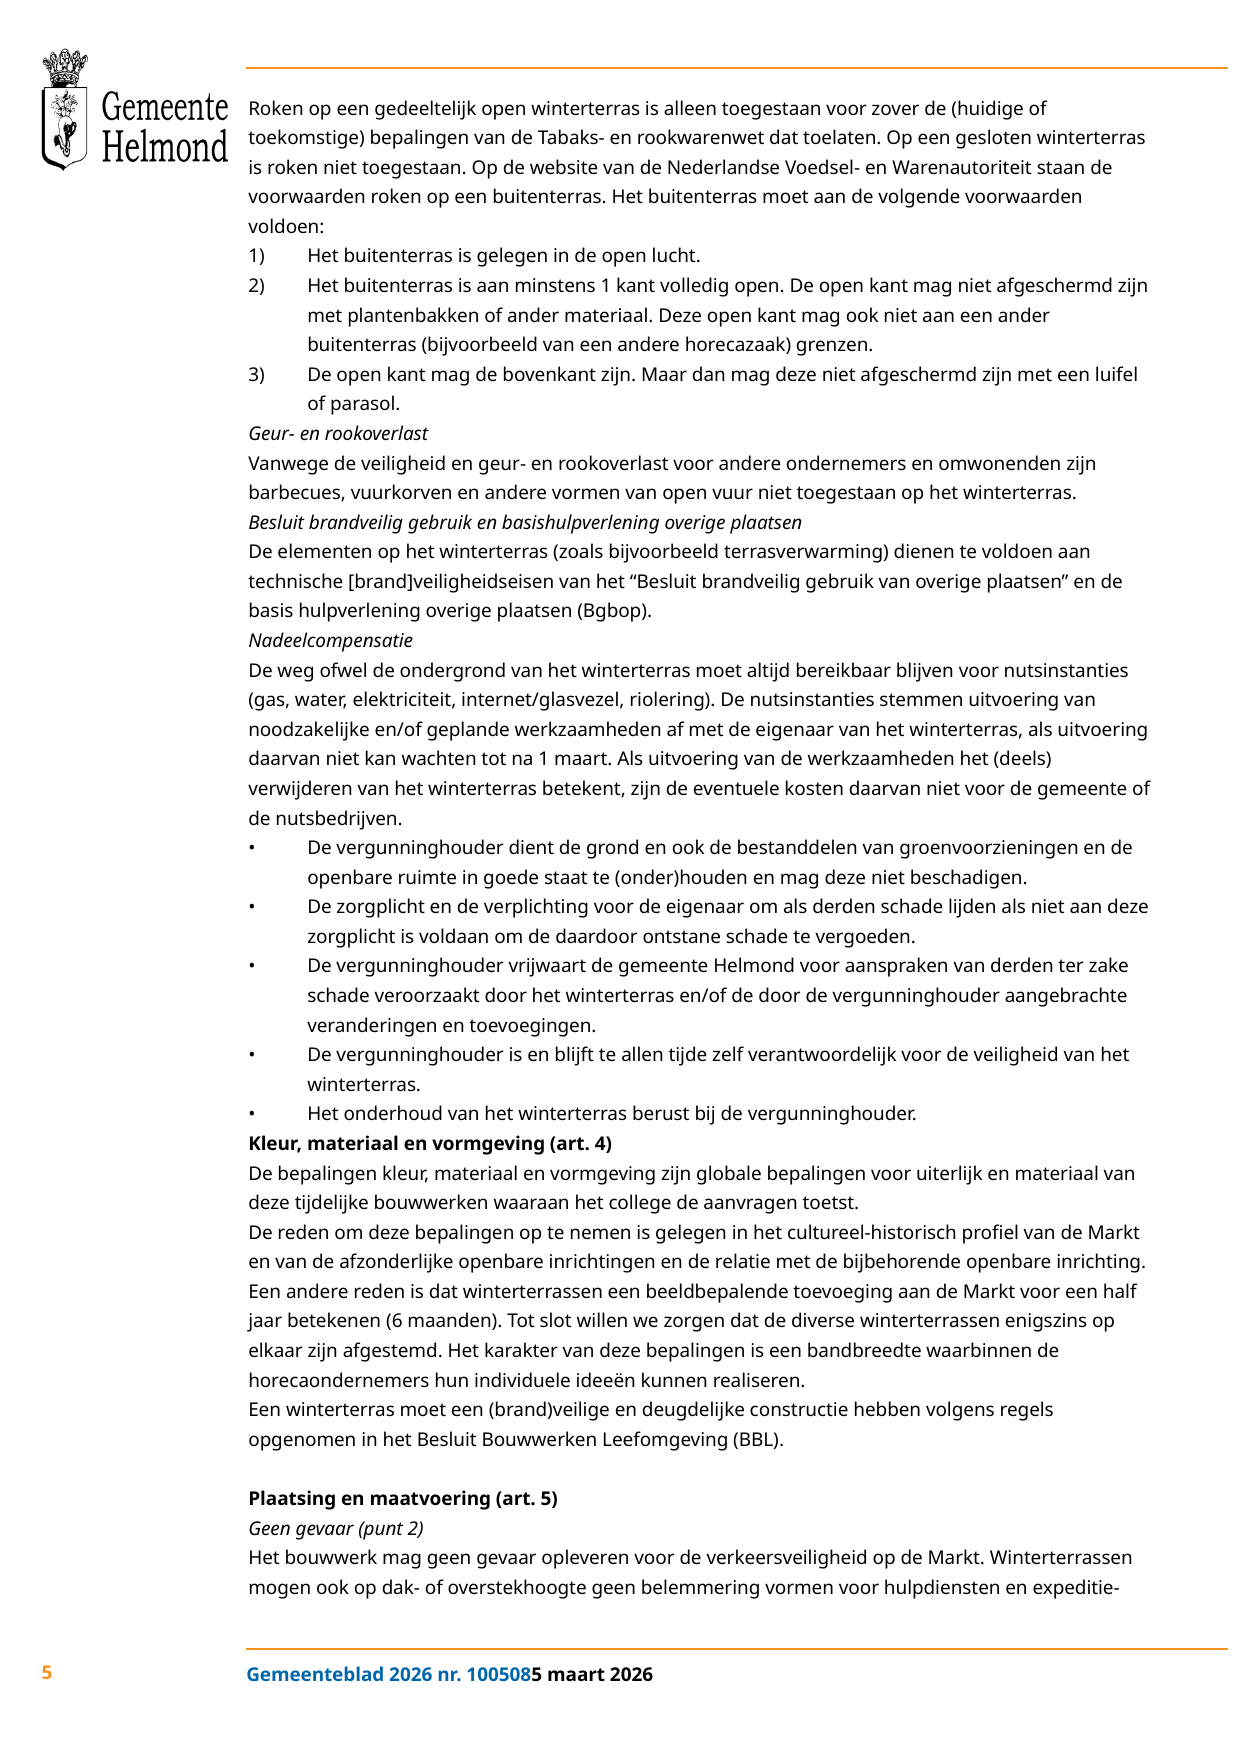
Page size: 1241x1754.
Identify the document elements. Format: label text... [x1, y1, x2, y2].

list De zorgplicht en de verplichting voor de eigenaar om als derden schade lijden als niet aan deze zorgplicht is voldaan om de daardoor ontstane schade te vergoeden. [248, 893, 1152, 949]
text Geen gevaar (punt 2) [248, 1515, 1152, 1541]
list De vergunninghouder is en blijft te allen tijde zelf verantwoordelijk voor de veiligheid van het winterterras. [248, 1041, 1152, 1097]
text Een andere reden is dat winterterrassen een beeldbepalende toevoeging aan de Markt voor een half jaar betekenen (6 maanden). Tot slot willen we zorgen dat de diverse winterterrassen enigszins op elkaar zijn afgestemd. Het karakter van deze bepalingen is een bandbreedte waarbinnen de horecaondernemers hun individuele ideeën kunnen realiseren. [248, 1278, 1152, 1393]
list Het buitenterras is aan minstens 1 kant volledig open. De open kant mag niet afgeschermd zijn met plantenbakken of ander materiaal. Deze open kant mag ook niet aan een ander buitenterras (bijvoorbeeld van een andere horecazaak) grenzen. [248, 272, 1152, 357]
list De vergunninghouder vrijwaart de gemeente Helmond voor aanspraken van derden ter zake schade veroorzaakt door het winterterras en/of de door de vergunninghouder aangebrachte veranderingen en toevoegingen. [248, 953, 1152, 1038]
text Roken op een gedeeltelijk open winterterras is alleen toegestaan voor zover de (huidige of toekomstige) bepalingen van de Tabaks- en rookwarenwet dat toelaten. Op een gesloten winterterras is roken niet toegestaan. Op de website van de Nederlandse Voedsel- en Warenautoriteit staan de voorwaarden roken op een buitenterras. Het buitenterras moet aan de volgende voorwaarden voldoen: [248, 95, 1152, 239]
text De bepalingen kleur, materiaal en vormgeving zijn globale bepalingen voor uiterlijk en materiaal van deze tijdelijke bouwwerken waaraan het college de aanvragen toetst. [248, 1160, 1152, 1215]
text Een winterterras moet een (brand)veilige en deugdelijke constructie hebben volgens regels opgenomen in het Besluit Bouwwerken Leefomgeving (BBL). [248, 1396, 1152, 1452]
text Vanwege de veiligheid en geur- en rookoverlast voor andere ondernemers en omwonenden zijn barbecues, vuurkorven en andere vormen van open vuur niet toegestaan op het winterterras. [248, 450, 1152, 505]
picture [41, 47, 231, 172]
text Besluit brandveilig gebruik en basishulpverlening overige plaatsen [248, 509, 1152, 535]
text Kleur, materiaal en vormgeving (art. 4) [248, 1130, 1152, 1156]
list De vergunninghouder dient de grond en ook de bestanddelen van groenvoorzieningen en de openbare ruimte in goede staat te (onder)houden en mag deze niet beschadigen. [248, 834, 1152, 890]
text De weg ofwel de ondergrond van het winterterras moet altijd bereikbaar blijven voor nutsinstanties (gas, water, elektriciteit, internet/glasvezel, riolering). De nutsinstanties stemmen uitvoering van noodzakelijke en/of geplande werkzaamheden af met de eigenaar van het winterterras, als uitvoering daarvan niet kan wachten tot na 1 maart. Als uitvoering van de werkzaamheden het (deels) verwijderen van het winterterras betekent, zijn de eventuele kosten daarvan niet voor de gemeente of de nutsbedrijven. [248, 657, 1152, 831]
text Nadeelcompensatie [248, 627, 1152, 653]
text De elementen op het winterterras (zoals bijvoorbeeld terrasverwarming) dienen te voldoen aan technische [brand]veiligheidseisen van het “Besluit brandveilig gebruik van overige plaatsen” en de basis hulpverlening overige plaatsen (Bgbop). [248, 538, 1152, 623]
list De open kant mag de bovenkant zijn. Maar dan mag deze niet afgeschermd zijn met een luifel of parasol. [248, 361, 1152, 416]
text Het bouwwerk mag geen gevaar opleveren voor de verkeersveiligheid op de Markt. Winterterrassen mogen ook op dak- of overstekhoogte geen belemmering vormen voor hulpdiensten en expeditie- [248, 1544, 1152, 1600]
text De reden om deze bepalingen op te nemen is gelegen in het cultureel-historisch profiel van de Markt en van de afzonderlijke openbare inrichtingen en de relatie met de bijbehorende openbare inrichting. [248, 1219, 1152, 1274]
list Het buitenterras is gelegen in de open lucht. [248, 243, 1152, 268]
text Geur- en rookoverlast [248, 420, 1152, 446]
list Het onderhoud van het winterterras berust bij de vergunninghouder. [248, 1101, 1152, 1126]
text Plaatsing en maatvoering (art. 5) [248, 1485, 1152, 1511]
